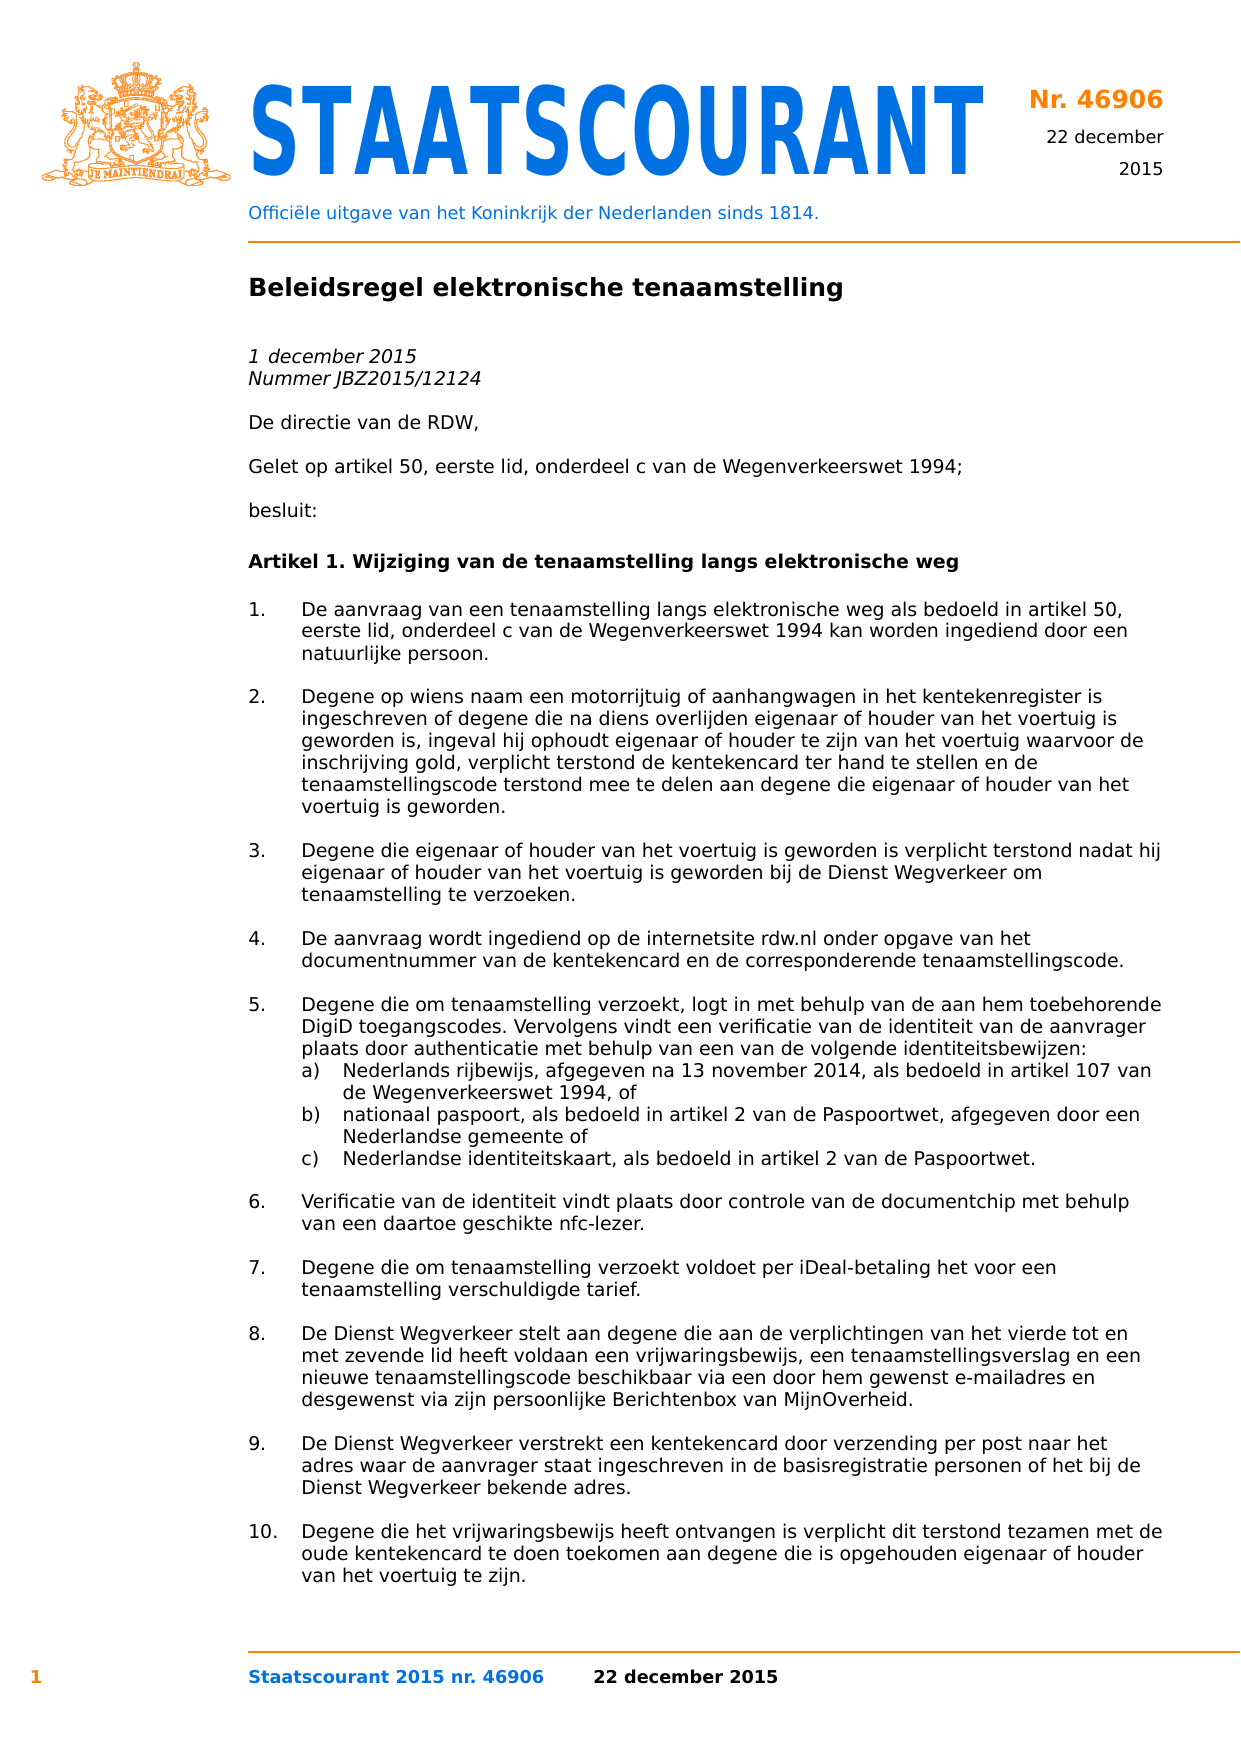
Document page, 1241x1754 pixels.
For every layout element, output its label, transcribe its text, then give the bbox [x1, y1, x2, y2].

table_cell Officiële uitgave van het Koninkrijk der Nederlanden sinds 1814. [248, 203, 1240, 241]
text c) Nederlandse identiteitskaart, als bedoeld in artikel 2 van de Paspoortwet. [301, 1147, 1163, 1169]
text 10. Degene die het vrijwaringsbewijs heeft ontvangen is verplicht dit terstond tezamen met de oude kentekencard te doen toekomen aan degene die is opgehouden eigenaar of houder van het voertuig te zijn. [248, 1521, 1163, 1587]
text De directie van de RDW, [248, 412, 1163, 434]
text b) nationaal paspoort, als bedoeld in artikel 2 van de Paspoortwet, afgegeven door een Nederlandse gemeente of [301, 1103, 1163, 1147]
text a) Nederlands rijbewijs, afgegeven na 13 november 2014, als bedoeld in artikel 107 van de Wegenverkeerswet 1994, of [301, 1059, 1163, 1103]
text 6. Verificatie van de identiteit vindt plaats door controle van de documentchip met behulp van een daartoe geschikte nfc-lezer. [248, 1191, 1163, 1235]
text 4. De aanvraag wordt ingediend op de internetsite rdw.nl onder opgave van het documentnummer van de kentekencard en de corresponderende tenaamstellingscode. [248, 928, 1163, 972]
text 7. Degene die om tenaamstelling verzoekt voldoet per iDeal-betaling het voor een tenaamstelling verschuldigde tarief. [248, 1257, 1163, 1301]
subtitle Beleidsregel elektronische tenaamstelling [248, 273, 1163, 302]
text 1. De aanvraag van een tenaamstelling langs elektronische weg als bedoeld in artikel 50, eerste lid, onderdeel c van de Wegenverkeerswet 1994 kan worden ingediend door een natuurlijke persoon. [248, 598, 1163, 664]
text besluit: [248, 499, 1163, 521]
table_cell 22 december [998, 121, 1240, 153]
text Gelet op artikel 50, eerste lid, onderdeel c van de Wegenverkeerswet 1994; [248, 456, 1163, 478]
text 8. De Dienst Wegverkeer stelt aan degene die aan de verplichtingen van het vierde tot en met zevende lid heeft voldaan een vrijwaringsbewijs, een tenaamstellingsverslag en een nieuwe tenaamstellingscode beschikbaar via een door hem gewenst e-mailadres en desgewenst via zijn persoonlijke Berichtenbox van MijnOverheid. [248, 1323, 1163, 1411]
table_header [25, 62, 248, 241]
text 5. Degene die om tenaamstelling verzoekt, logt in met behulp van de aan hem toebehorende DigiD toegangscodes. Vervolgens vindt een verificatie van de identiteit van de aanvrager plaats door authenticatie met behulp van een van de volgende identiteitsbewijzen: [248, 994, 1163, 1059]
table_header Nr. 46906 [998, 62, 1240, 121]
text 3. Degene die eigenaar of houder van het voertuig is geworden is verplicht terstond nadat hij eigenaar of houder van het voertuig is geworden bij de Dienst Wegverkeer om tenaamstelling te verzoeken. [248, 840, 1163, 906]
text 2. Degene op wiens naam een motorrijtuig of aanhangwagen in het kentekenregister is ingeschreven of degene die na diens overlijden eigenaar of houder van het voertuig is geworden is, ingeval hij ophoudt eigenaar of houder te zijn van het voertuig waarvoor de inschrijving gold, verplicht terstond de kentekencard ter hand te stellen en de tenaamstellingscode terstond mee te delen aan degene die eigenaar of houder van het voertuig is geworden. [248, 686, 1163, 818]
text Nummer JBZ2015/12124 [248, 368, 1163, 390]
table_header STAATSCOURANT [248, 62, 998, 203]
text 1 december 2015 [248, 346, 1163, 368]
text 9. De Dienst Wegverkeer verstrekt een kentekencard door verzending per post naar het adres waar de aanvrager staat ingeschreven in de basisregistratie personen of het bij de Dienst Wegverkeer bekende adres. [248, 1433, 1163, 1499]
picture [41, 62, 231, 186]
subtitle Artikel 1. Wijziging van de tenaamstelling langs elektronische weg [248, 551, 1163, 573]
table_cell 2015 [998, 153, 1240, 203]
